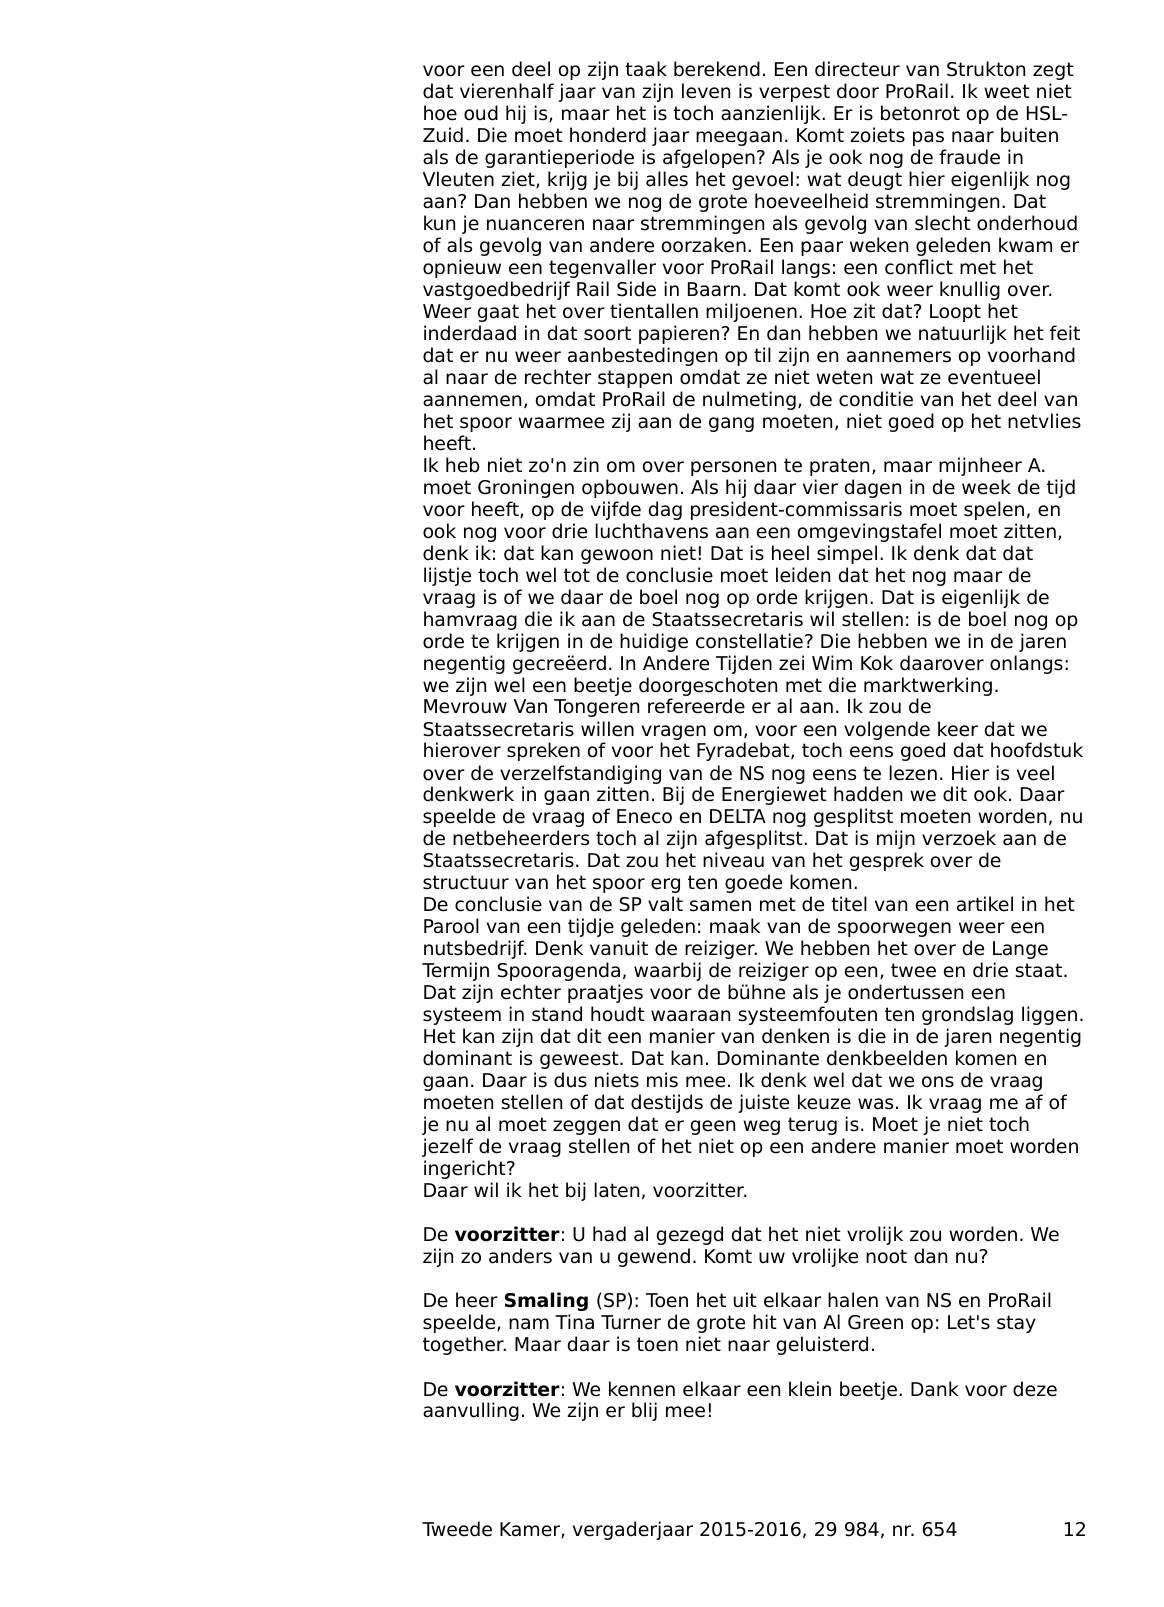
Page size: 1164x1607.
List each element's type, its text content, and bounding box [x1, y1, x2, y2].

text voor een deel op zijn taak berekend. Een directeur van Strukton zegt dat vierenhalf jaar van zijn leven is verpest door ProRail. Ik weet niet hoe oud hij is, maar het is toch aanzienlijk. Er is betonrot op de HSL-Zuid. Die moet honderd jaar meegaan. Komt zoiets pas naar buiten als de garantieperiode is afgelopen? Als je ook nog de fraude in Vleuten ziet, krijg je bij alles het gevoel: wat deugt hier eigenlijk nog aan? Dan hebben we nog de grote hoeveelheid stremmingen. Dat kun je nuanceren naar stremmingen als gevolg van slecht onderhoud of als gevolg van andere oorzaken. Een paar weken geleden kwam er opnieuw een tegenvaller voor ProRail langs: een conflict met het vastgoedbedrijf Rail Side in Baarn. Dat komt ook weer knullig over. Weer gaat het over tientallen miljoenen. Hoe zit dat? Loopt het inderdaad in dat soort papieren? En dan hebben we natuurlijk het feit dat er nu weer aanbestedingen op til zijn en aannemers op voorhand al naar de rechter stappen omdat ze niet weten wat ze eventueel aannemen, omdat ProRail de nulmeting, de conditie van het deel van het spoor waarmee zij aan de gang moeten, niet goed op het netvlies heeft. [422, 59, 1087, 455]
text De conclusie van de SP valt samen met de titel van een artikel in het Parool van een tijdje geleden: maak van de spoorwegen weer een nutsbedrijf. Denk vanuit de reiziger. We hebben het over de Lange Termijn Spooragenda, waarbij de reiziger op een, twee en drie staat. Dat zijn echter praatjes voor de bühne als je ondertussen een systeem in stand houdt waaraan systeemfouten ten grondslag liggen. Het kan zijn dat dit een manier van denken is die in de jaren negentig dominant is geweest. Dat kan. Dominante denkbeelden komen en gaan. Daar is dus niets mis mee. Ik denk wel dat we ons de vraag moeten stellen of dat destijds de juiste keuze was. Ik vraag me af of je nu al moet zeggen dat er geen weg terug is. Moet je niet toch jezelf de vraag stellen of het niet op een andere manier moet worden ingericht? [422, 894, 1087, 1180]
text De voorzitter: We kennen elkaar een klein beetje. Dank voor deze aanvulling. We zijn er blij mee! [422, 1378, 1087, 1422]
text De voorzitter: U had al gezegd dat het niet vrolijk zou worden. We zijn zo anders van u gewend. Komt uw vrolijke noot dan nu? [422, 1224, 1087, 1268]
text Daar wil ik het bij laten, voorzitter. [422, 1180, 1087, 1202]
text Ik heb niet zo'n zin om over personen te praten, maar mijnheer A. moet Groningen opbouwen. Als hij daar vier dagen in de week de tijd voor heeft, op de vijfde dag president-commissaris moet spelen, en ook nog voor drie luchthavens aan een omgevingstafel moet zitten, denk ik: dat kan gewoon niet! Dat is heel simpel. Ik denk dat dat lijstje toch wel tot de conclusie moet leiden dat het nog maar de vraag is of we daar de boel nog op orde krijgen. Dat is eigenlijk de hamvraag die ik aan de Staatssecretaris wil stellen: is de boel nog op orde te krijgen in de huidige constellatie? Die hebben we in de jaren negentig gecreëerd. In Andere Tijden zei Wim Kok daarover onlangs: we zijn wel een beetje doorgeschoten met die marktwerking. Mevrouw Van Tongeren refereerde er al aan. Ik zou de Staatssecretaris willen vragen om, voor een volgende keer dat we hierover spreken of voor het Fyradebat, toch eens goed dat hoofdstuk over de verzelfstandiging van de NS nog eens te lezen. Hier is veel denkwerk in gaan zitten. Bij de Energiewet hadden we dit ook. Daar speelde de vraag of Eneco en DELTA nog gesplitst moeten worden, nu de netbeheerders toch al zijn afgesplitst. Dat is mijn verzoek aan de Staatssecretaris. Dat zou het niveau van het gesprek over de structuur van het spoor erg ten goede komen. [422, 455, 1087, 894]
text De heer Smaling (SP): Toen het uit elkaar halen van NS en ProRail speelde, nam Tina Turner de grote hit van Al Green op: Let's stay together. Maar daar is toen niet naar geluisterd. [422, 1290, 1087, 1356]
